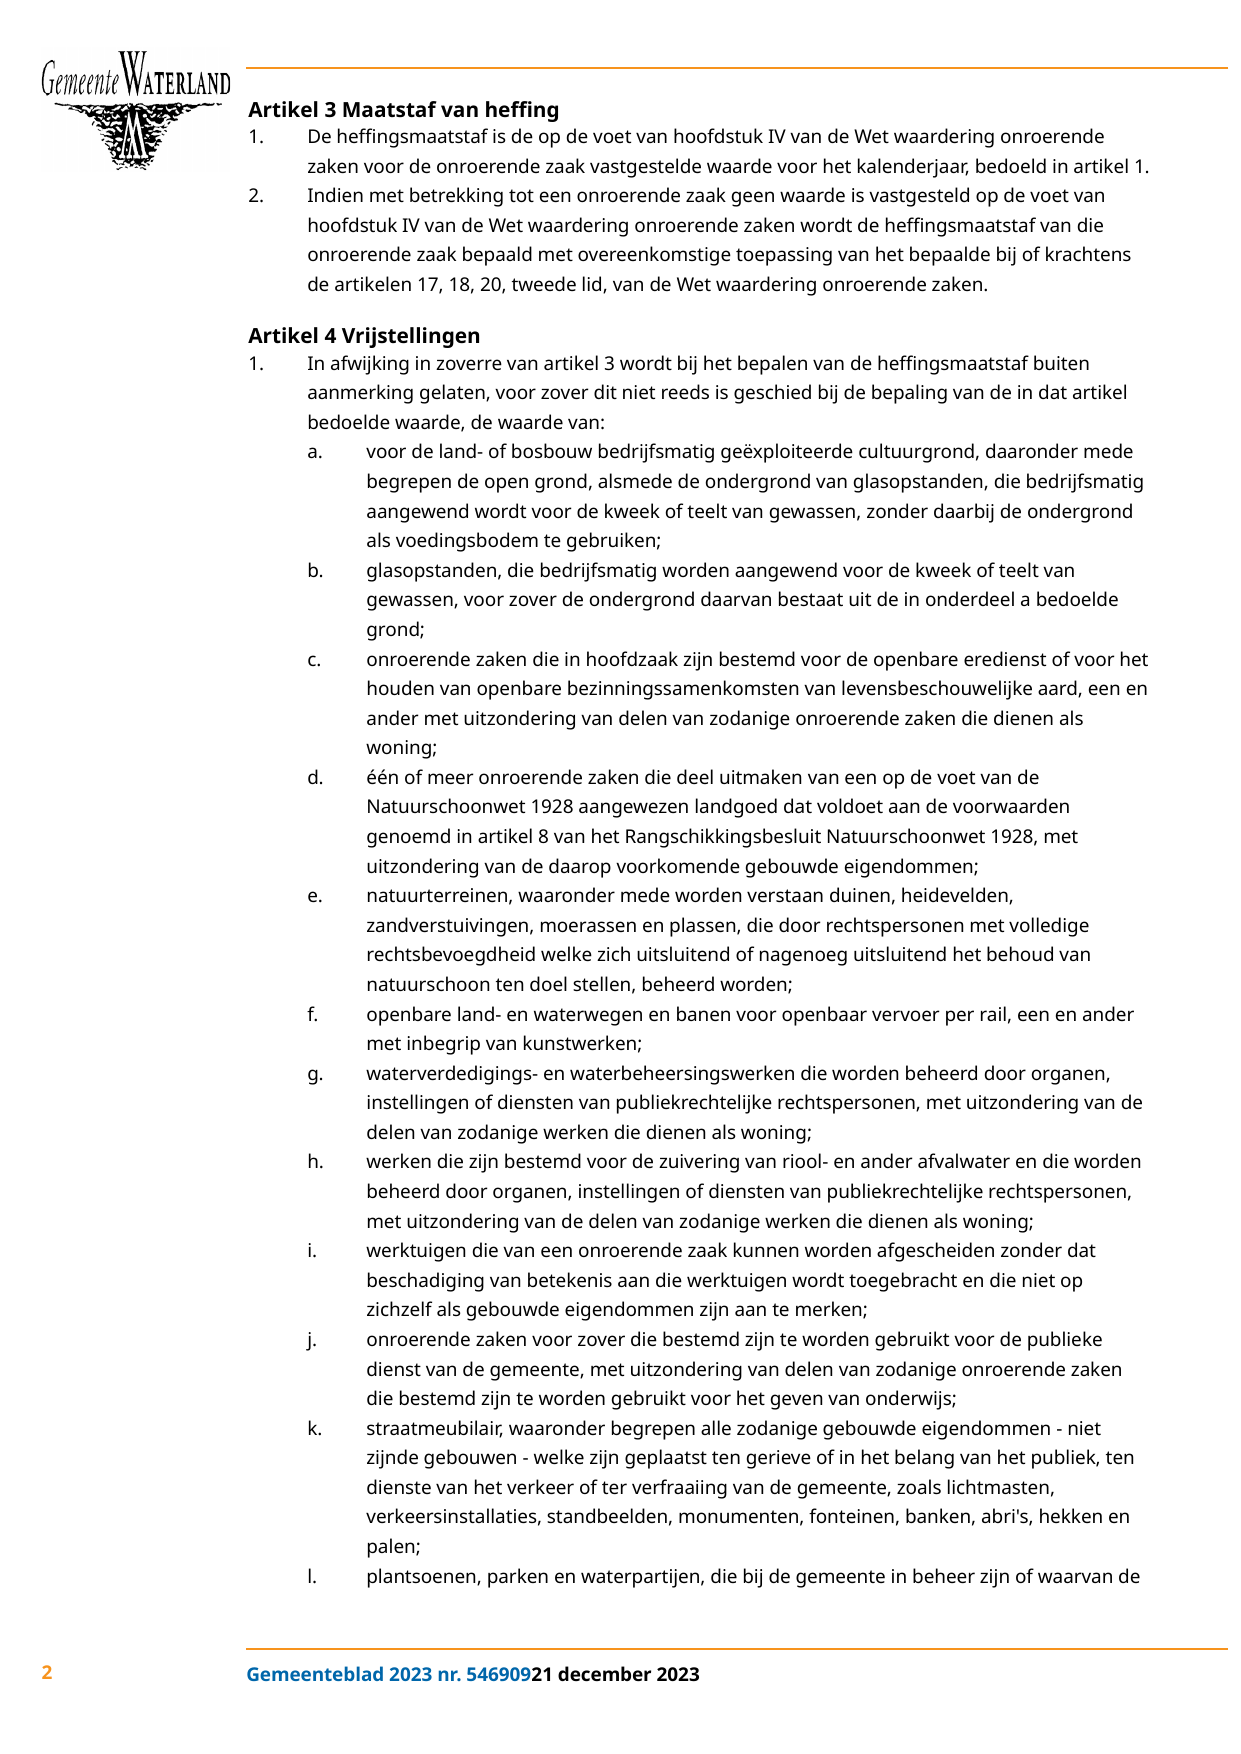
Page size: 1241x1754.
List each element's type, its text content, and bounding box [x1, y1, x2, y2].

list Indien met betrekking tot een onroerende zaak geen waarde is vastgesteld op de voet van hoofdstuk IV van de Wet waardering onroerende zaken wordt de heffingsmaatstaf van die onroerende zaak bepaald met overeenkomstige toepassing van het bepaalde bij of krachtens de artikelen 17, 18, 20, tweede lid, van de Wet waardering onroerende zaken. [248, 182, 1152, 297]
picture [41, 47, 231, 172]
list werktuigen die van een onroerende zaak kunnen worden afgescheiden zonder dat beschadiging van betekenis aan die werktuigen wordt toegebracht en die niet op zichzelf als gebouwde eigendommen zijn aan te merken; [307, 1237, 1152, 1322]
list onroerende zaken voor zover die bestemd zijn te worden gebruikt voor de publieke dienst van de gemeente, met uitzondering van delen van zodanige onroerende zaken die bestemd zijn te worden gebruikt voor het geven van onderwijs; [307, 1326, 1152, 1411]
list onroerende zaken die in hoofdzaak zijn bestemd voor de openbare eredienst of voor het houden van openbare bezinningssamenkomsten van levensbeschouwelijke aard, een en ander met uitzondering van delen van zodanige onroerende zaken die dienen als woning; [307, 646, 1152, 760]
text Artikel 4 Vrijstellingen [248, 322, 1152, 350]
list straatmeubilair, waaronder begrepen alle zodanige gebouwde eigendommen - niet zijnde gebouwen - welke zijn geplaatst ten gerieve of in het belang van het publiek, ten dienste van het verkeer of ter verfraaiing van de gemeente, zoals lichtmasten, verkeersinstallaties, standbeelden, monumenten, fonteinen, banken, abri's, hekken en palen; [307, 1415, 1152, 1559]
list één of meer onroerende zaken die deel uitmaken van een op de voet van de Natuurschoonwet 1928 aangewezen landgoed dat voldoet aan de voorwaarden genoemd in artikel 8 van het Rangschikkingsbesluit Natuurschoonwet 1928, met uitzondering van de daarop voorkomende gebouwde eigendommen; [307, 764, 1152, 879]
list waterverdedigings- en waterbeheersingswerken die worden beheerd door organen, instellingen of diensten van publiekrechtelijke rechtspersonen, met uitzondering van de delen van zodanige werken die dienen als woning; [307, 1060, 1152, 1145]
list plantsoenen, parken en waterpartijen, die bij de gemeente in beheer zijn of waarvan de [307, 1563, 1152, 1589]
list voor de land- of bosbouw bedrijfsmatig geëxploiteerde cultuurgrond, daaronder mede begrepen de open grond, alsmede de ondergrond van glasopstanden, die bedrijfsmatig aangewend wordt voor de kweek of teelt van gewassen, zonder daarbij de ondergrond als voedingsbodem te gebruiken; [307, 439, 1152, 553]
list glasopstanden, die bedrijfsmatig worden aangewend voor de kweek of teelt van gewassen, voor zover de ondergrond daarvan bestaat uit de in onderdeel a bedoelde grond; [307, 557, 1152, 642]
text Artikel 3 Maatstaf van heffing [248, 95, 1152, 123]
list werken die zijn bestemd voor de zuivering van riool- en ander afvalwater en die worden beheerd door organen, instellingen of diensten van publiekrechtelijke rechtspersonen, met uitzondering van de delen van zodanige werken die dienen als woning; [307, 1149, 1152, 1234]
list In afwijking in zoverre van artikel 3 wordt bij het bepalen van de heffingsmaatstaf buiten aanmerking gelaten, voor zover dit niet reeds is geschied bij de bepaling van de in dat artikel bedoelde waarde, de waarde van: [248, 350, 1152, 435]
list De heffingsmaatstaf is de op de voet van hoofdstuk IV van de Wet waardering onroerende zaken voor de onroerende zaak vastgestelde waarde voor het kalenderjaar, bedoeld in artikel 1. [248, 123, 1152, 178]
list openbare land- en waterwegen en banen voor openbaar vervoer per rail, een en ander met inbegrip van kunstwerken; [307, 1001, 1152, 1056]
list natuurterreinen, waaronder mede worden verstaan duinen, heidevelden, zandverstuivingen, moerassen en plassen, die door rechtspersonen met volledige rechtsbevoegdheid welke zich uitsluitend of nagenoeg uitsluitend het behoud van natuurschoon ten doel stellen, beheerd worden; [307, 882, 1152, 997]
